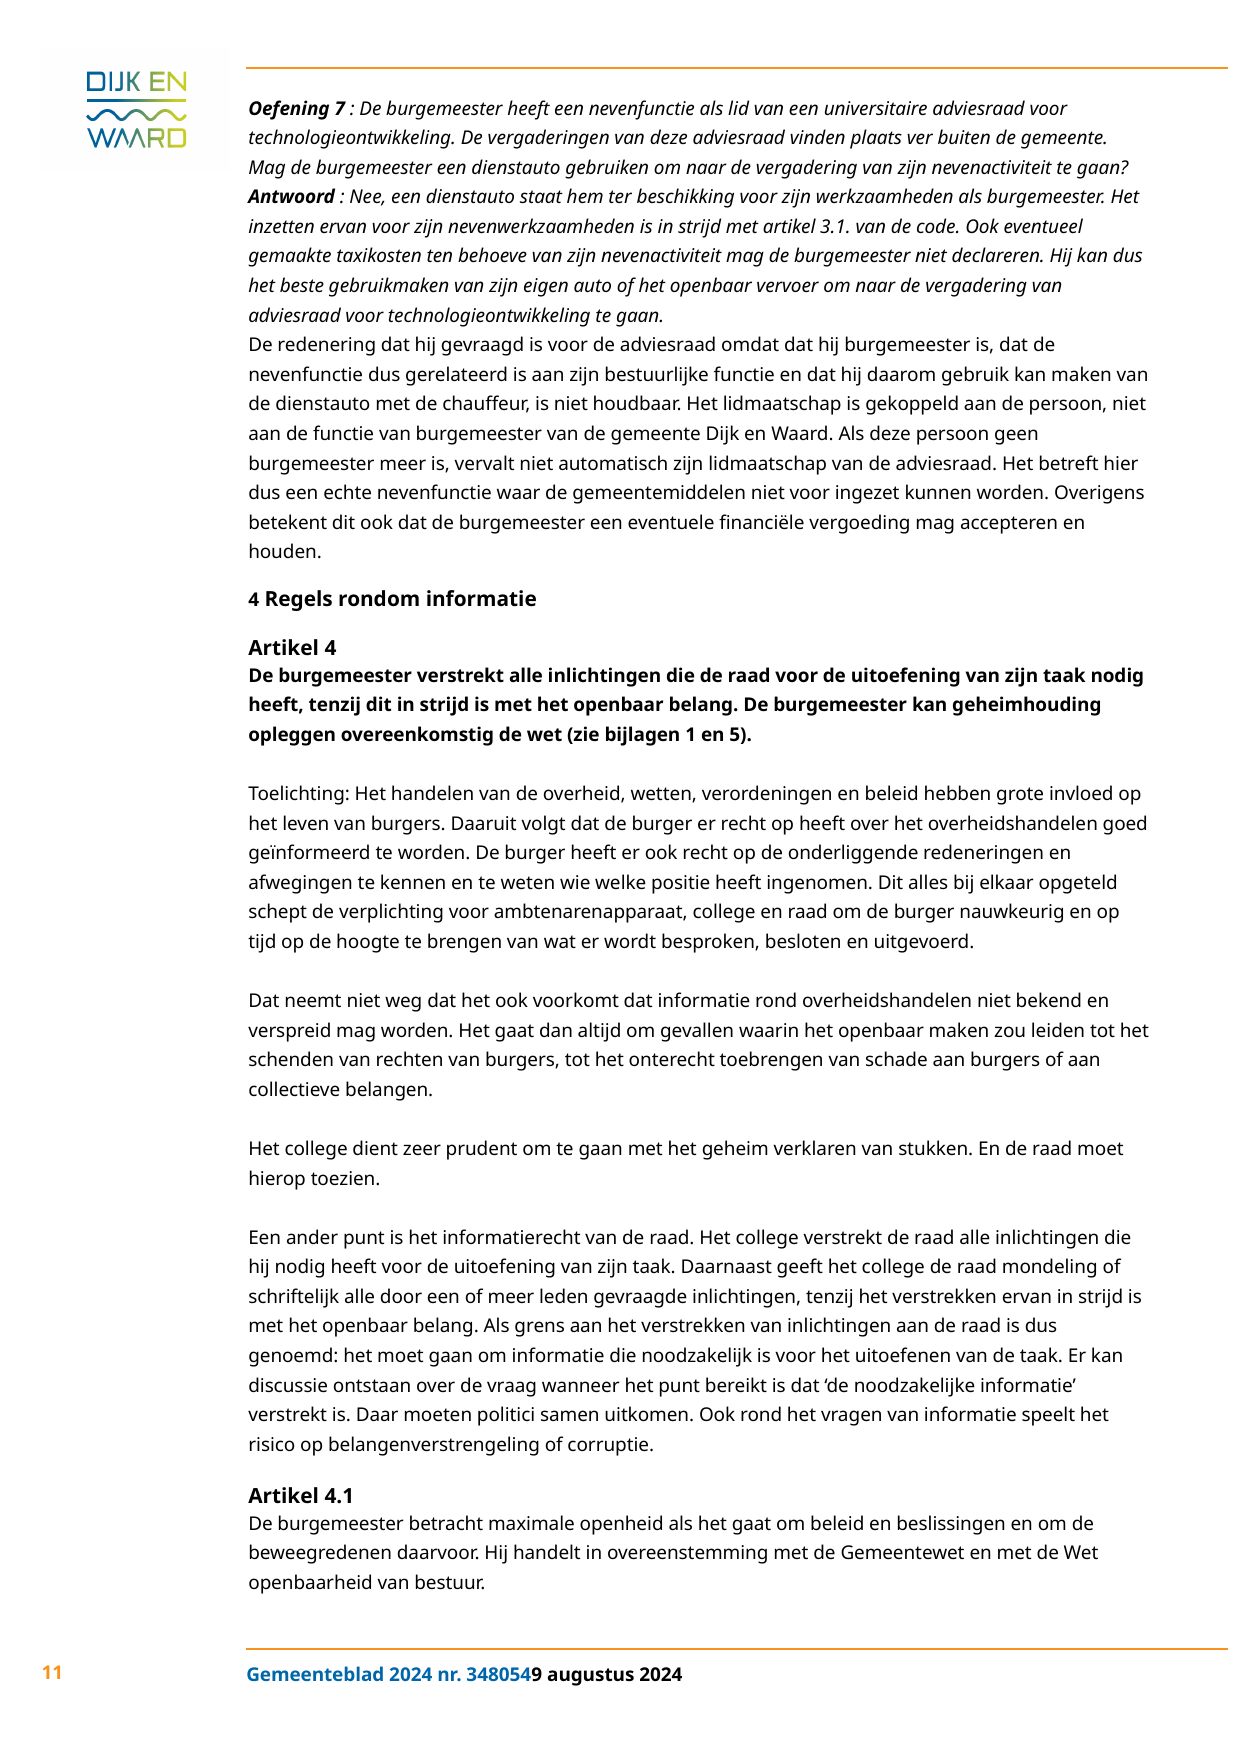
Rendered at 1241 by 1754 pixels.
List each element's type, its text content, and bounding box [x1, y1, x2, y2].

text Het college dient zeer prudent om te gaan met het geheim verklaren van stukken. En de raad moet hierop toezien. [248, 1135, 1152, 1191]
text 4 Regels rondom informatie [248, 584, 1152, 613]
picture [41, 47, 231, 172]
text Artikel 4.1 [248, 1481, 1152, 1510]
text Artikel 4 [248, 633, 1152, 662]
text Toelichting: Het handelen van de overheid, wetten, verordeningen en beleid hebben grote invloed op het leven van burgers. Daaruit volgt dat de burger er recht op heeft over het overheidshandelen goed geïnformeerd te worden. De burger heeft er ook recht op de onderliggende redeneringen en afwegingen te kennen en te weten wie welke positie heeft ingenomen. Dit alles bij elkaar opgeteld schept de verplichting voor ambtenarenapparaat, college en raad om de burger nauwkeurig en op tijd op de hoogte te brengen van wat er wordt besproken, besloten en uitgevoerd. [248, 780, 1152, 954]
text Dat neemt niet weg dat het ook voorkomt dat informatie rond overheidshandelen niet bekend en verspreid mag worden. Het gaat dan altijd om gevallen waarin het openbaar maken zou leiden tot het schenden van rechten van burgers, tot het onterecht toebrengen van schade aan burgers of aan collectieve belangen. [248, 987, 1152, 1102]
text De burgemeester betracht maximale openheid als het gaat om beleid en beslissingen en om de beweegredenen daarvoor. Hij handelt in overeenstemming met de Gemeentewet en met de Wet openbaarheid van bestuur. [248, 1510, 1152, 1595]
text Een ander punt is het informatierecht van de raad. Het college verstrekt de raad alle inlichtingen die hij nodig heeft voor de uitoefening van zijn taak. Daarnaast geeft het college de raad mondeling of schriftelijk alle door een of meer leden gevraagde inlichtingen, tenzij het verstrekken ervan in strijd is met het openbaar belang. Als grens aan het verstrekken van inlichtingen aan de raad is dus genoemd: het moet gaan om informatie die noodzakelijk is voor het uitoefenen van de taak. Er kan discussie ontstaan over de vraag wanneer het punt bereikt is dat ‘de noodzakelijke informatie’ verstrekt is. Daar moeten politici samen uitkomen. Ook rond het vragen van informatie speelt het risico op belangenverstrengeling of corruptie. [248, 1224, 1152, 1457]
text Oefening 7 : De burgemeester heeft een nevenfunctie als lid van een universitaire adviesraad voor technologieontwikkeling. De vergaderingen van deze adviesraad vinden plaats ver buiten de gemeente. Mag de burgemeester een dienstauto gebruiken om naar de vergadering van zijn nevenactiviteit te gaan? [248, 95, 1152, 180]
text De burgemeester verstrekt alle inlichtingen die de raad voor de uitoefening van zijn taak nodig heeft, tenzij dit in strijd is met het openbaar belang. De burgemeester kan geheimhouding opleggen overeenkomstig de wet (zie bijlagen 1 en 5). [248, 662, 1152, 747]
text De redenering dat hij gevraagd is voor de adviesraad omdat dat hij burgemeester is, dat de nevenfunctie dus gerelateerd is aan zijn bestuurlijke functie en dat hij daarom gebruik kan maken van de dienstauto met de chauffeur, is niet houdbaar. Het lidmaatschap is gekoppeld aan de persoon, niet aan de functie van burgemeester van de gemeente Dijk en Waard. Als deze persoon geen burgemeester meer is, vervalt niet automatisch zijn lidmaatschap van de adviesraad. Het betreft hier dus een echte nevenfunctie waar de gemeentemiddelen niet voor ingezet kunnen worden. Overigens betekent dit ook dat de burgemeester een eventuele financiële vergoeding mag accepteren en houden. [248, 331, 1152, 564]
text Antwoord : Nee, een dienstauto staat hem ter beschikking voor zijn werkzaamheden als burgemeester. Het inzetten ervan voor zijn nevenwerkzaamheden is in strijd met artikel 3.1. van de code. Ook eventueel gemaakte taxikosten ten behoeve van zijn nevenactiviteit mag de burgemeester niet declareren. Hij kan dus het beste gebruikmaken van zijn eigen auto of het openbaar vervoer om naar de vergadering van adviesraad voor technologieontwikkeling te gaan. [248, 183, 1152, 328]
